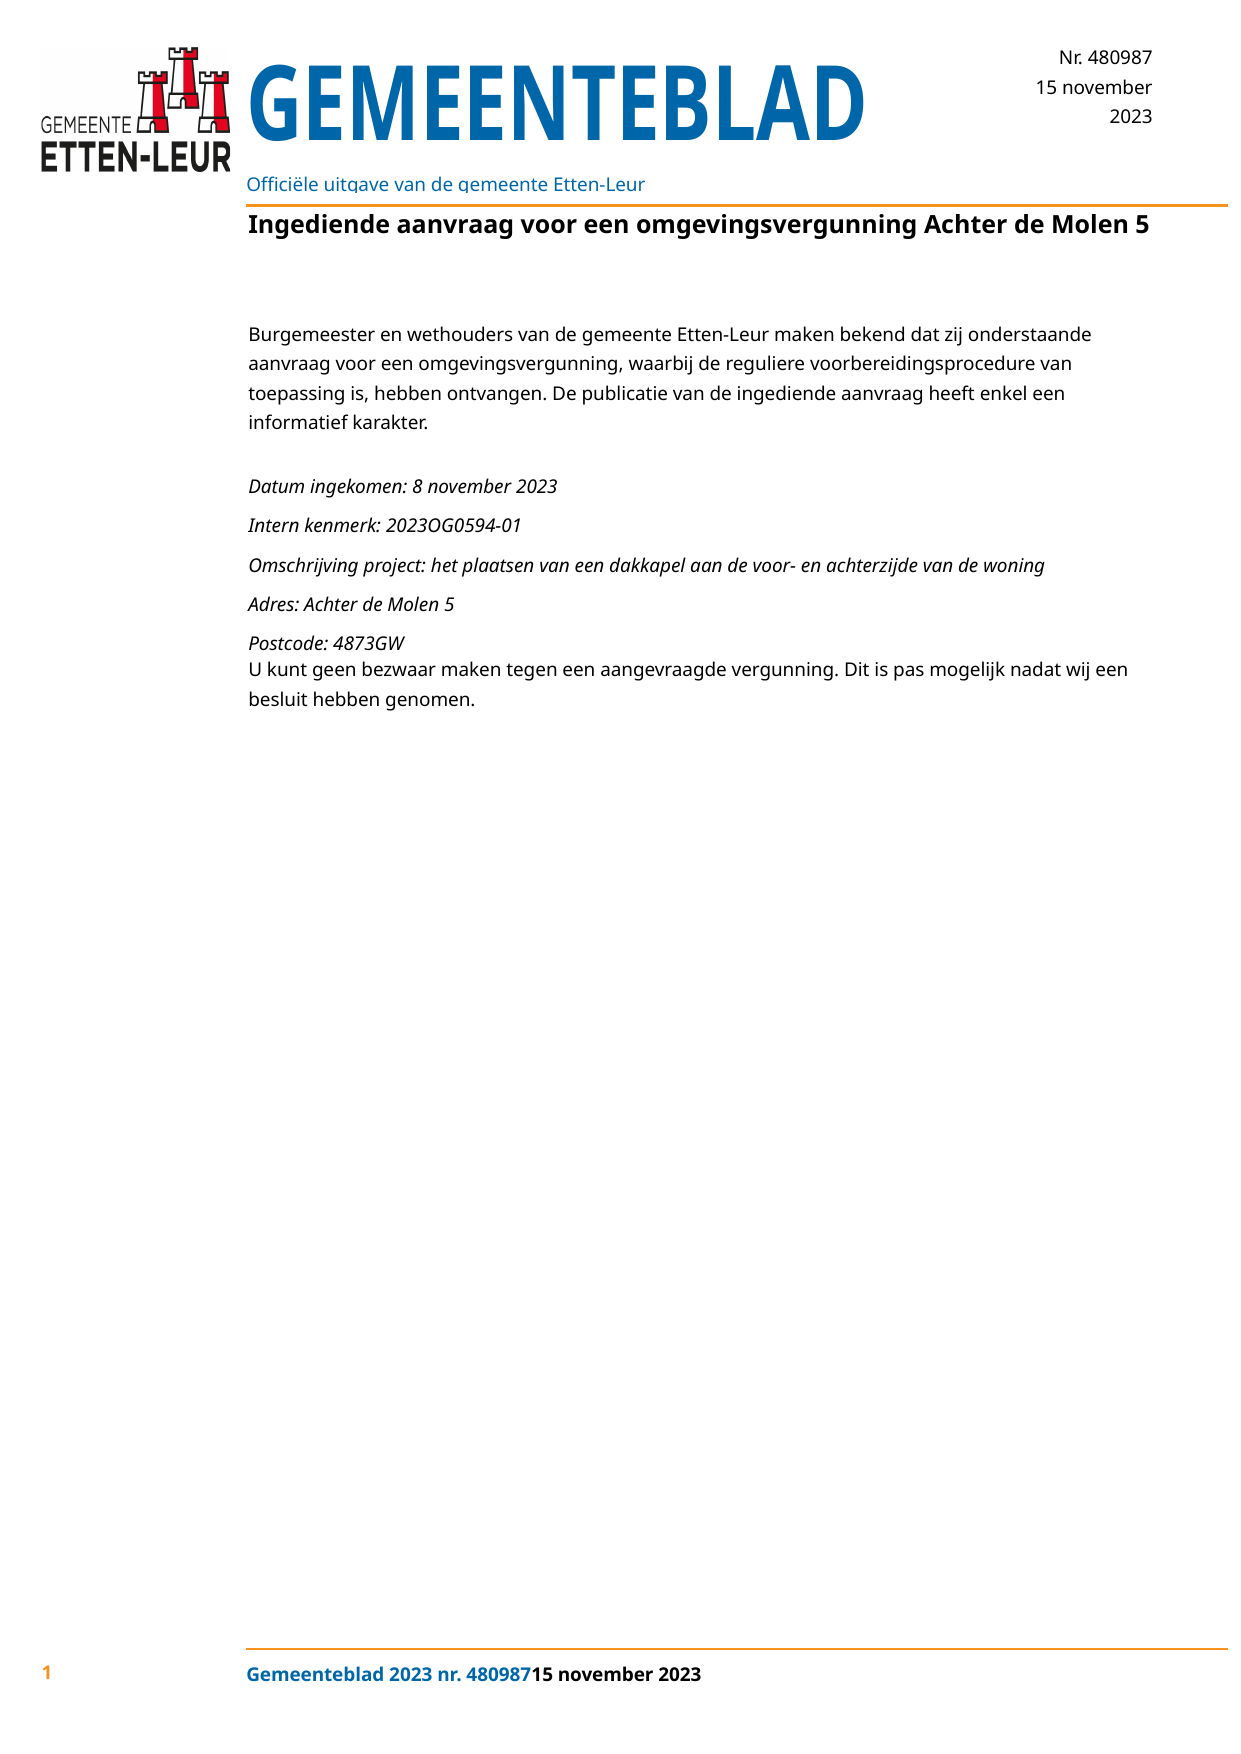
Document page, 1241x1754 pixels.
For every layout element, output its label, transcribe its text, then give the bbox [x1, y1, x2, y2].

text Adres: Achter de Molen 5 [248, 591, 1152, 617]
text Omschrijving project: het plaatsen van een dakkapel aan de voor- en achterzijde van de woning [248, 552, 1152, 578]
text Ingediende aanvraag voor een omgevingsvergunning Achter de Molen 5 [248, 207, 1152, 241]
text Datum ingekomen: 8 november 2023 [248, 473, 1152, 499]
picture [41, 47, 231, 172]
text Postcode: 4873GW [248, 631, 1152, 656]
text Burgemeester en wethouders van de gemeente Etten-Leur maken bekend dat zij onderstaande aanvraag voor een omgevingsvergunning, waarbij de reguliere voorbereidingsprocedure van toepassing is, hebben ontvangen. De publicatie van de ingediende aanvraag heeft enkel een informatief karakter. [248, 321, 1152, 435]
text Intern kenmerk: 2023OG0594-01 [248, 513, 1152, 538]
text U kunt geen bezwaar maken tegen een aangevraagde vergunning. Dit is pas mogelijk nadat wij een besluit hebben genomen. [248, 656, 1152, 712]
